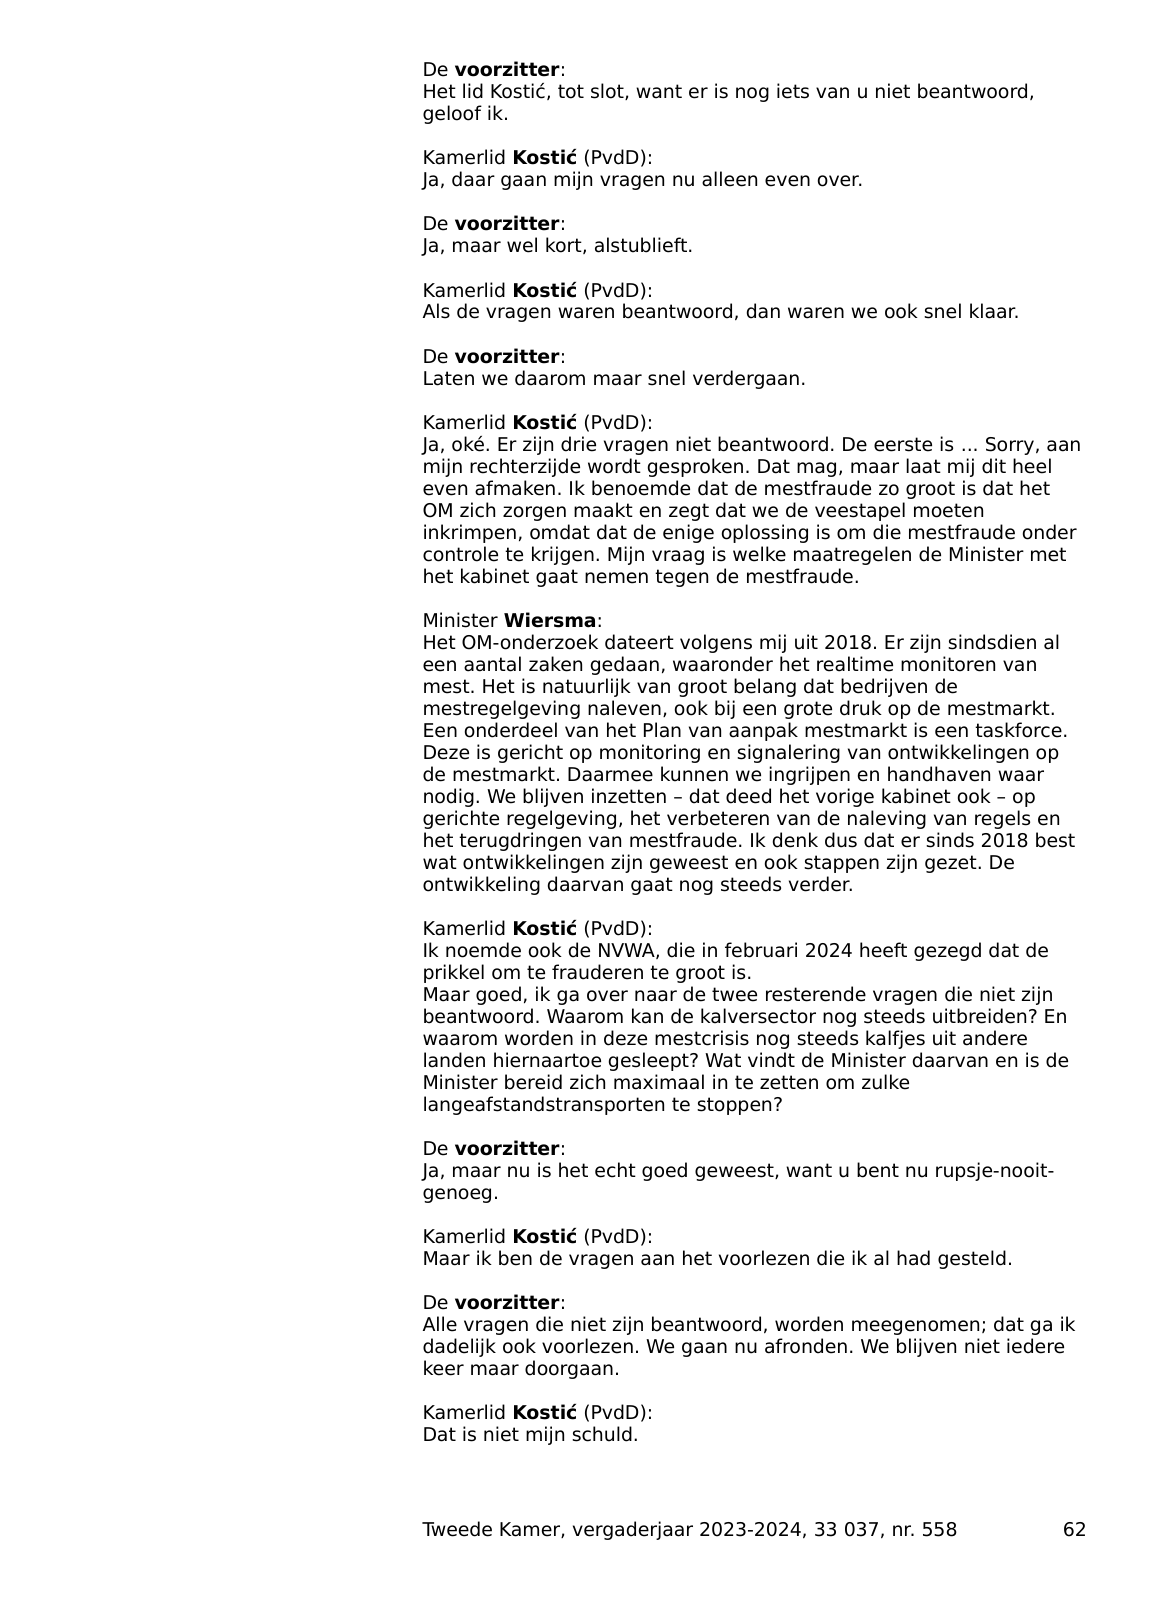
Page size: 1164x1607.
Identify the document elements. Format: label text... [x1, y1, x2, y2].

text De voorzitter: [422, 1138, 1087, 1160]
text Ik noemde ook de NVWA, die in februari 2024 heeft gezegd dat de prikkel om te frauderen te groot is. [422, 940, 1087, 984]
text De voorzitter: [422, 346, 1087, 368]
text Ja, maar nu is het echt goed geweest, want u bent nu rupsje-nooit-genoeg. [422, 1160, 1087, 1204]
text Ja, maar wel kort, alstublieft. [422, 235, 1087, 257]
text Minister Wiersma: [422, 610, 1087, 632]
text Kamerlid Kostić (PvdD): [422, 918, 1087, 940]
text De voorzitter: [422, 213, 1087, 235]
text Maar goed, ik ga over naar de twee resterende vragen die niet zijn beantwoord. Waarom kan de kalversector nog steeds uitbreiden? En waarom worden in deze mestcrisis nog steeds kalfjes uit andere landen hiernaartoe gesleept? Wat vindt de Minister daarvan en is de Minister bereid zich maximaal in te zetten om zulke langeafstandstransporten te stoppen? [422, 984, 1087, 1116]
text Het OM-onderzoek dateert volgens mij uit 2018. Er zijn sindsdien al een aantal zaken gedaan, waaronder het realtime monitoren van mest. Het is natuurlijk van groot belang dat bedrijven de mestregelgeving naleven, ook bij een grote druk op de mestmarkt. Een onderdeel van het Plan van aanpak mestmarkt is een taskforce. Deze is gericht op monitoring en signalering van ontwikkelingen op de mestmarkt. Daarmee kunnen we ingrijpen en handhaven waar nodig. We blijven inzetten – dat deed het vorige kabinet ook – op gerichte regelgeving, het verbeteren van de naleving van regels en het terugdringen van mestfraude. Ik denk dus dat er sinds 2018 best wat ontwikkelingen zijn geweest en ook stappen zijn gezet. De ontwikkeling daarvan gaat nog steeds verder. [422, 632, 1087, 896]
text Kamerlid Kostić (PvdD): [422, 412, 1087, 434]
text Kamerlid Kostić (PvdD): [422, 1402, 1087, 1424]
text Alle vragen die niet zijn beantwoord, worden meegenomen; dat ga ik dadelijk ook voorlezen. We gaan nu afronden. We blijven niet iedere keer maar doorgaan. [422, 1314, 1087, 1380]
text Maar ik ben de vragen aan het voorlezen die ik al had gesteld. [422, 1248, 1087, 1270]
text Ja, oké. Er zijn drie vragen niet beantwoord. De eerste is ... Sorry, aan mijn rechterzijde wordt gesproken. Dat mag, maar laat mij dit heel even afmaken. Ik benoemde dat de mestfraude zo groot is dat het OM zich zorgen maakt en zegt dat we de veestapel moeten inkrimpen, omdat dat de enige oplossing is om die mestfraude onder controle te krijgen. Mijn vraag is welke maatregelen de Minister met het kabinet gaat nemen tegen de mestfraude. [422, 434, 1087, 588]
text Het lid Kostić, tot slot, want er is nog iets van u niet beantwoord, geloof ik. [422, 81, 1087, 125]
text De voorzitter: [422, 1292, 1087, 1314]
text Kamerlid Kostić (PvdD): [422, 147, 1087, 169]
text Kamerlid Kostić (PvdD): [422, 279, 1087, 301]
text De voorzitter: [422, 59, 1087, 81]
text Dat is niet mijn schuld. [422, 1424, 1087, 1446]
text Als de vragen waren beantwoord, dan waren we ook snel klaar. [422, 301, 1087, 323]
text Laten we daarom maar snel verdergaan. [422, 368, 1087, 389]
text Kamerlid Kostić (PvdD): [422, 1226, 1087, 1248]
text Ja, daar gaan mijn vragen nu alleen even over. [422, 169, 1087, 191]
